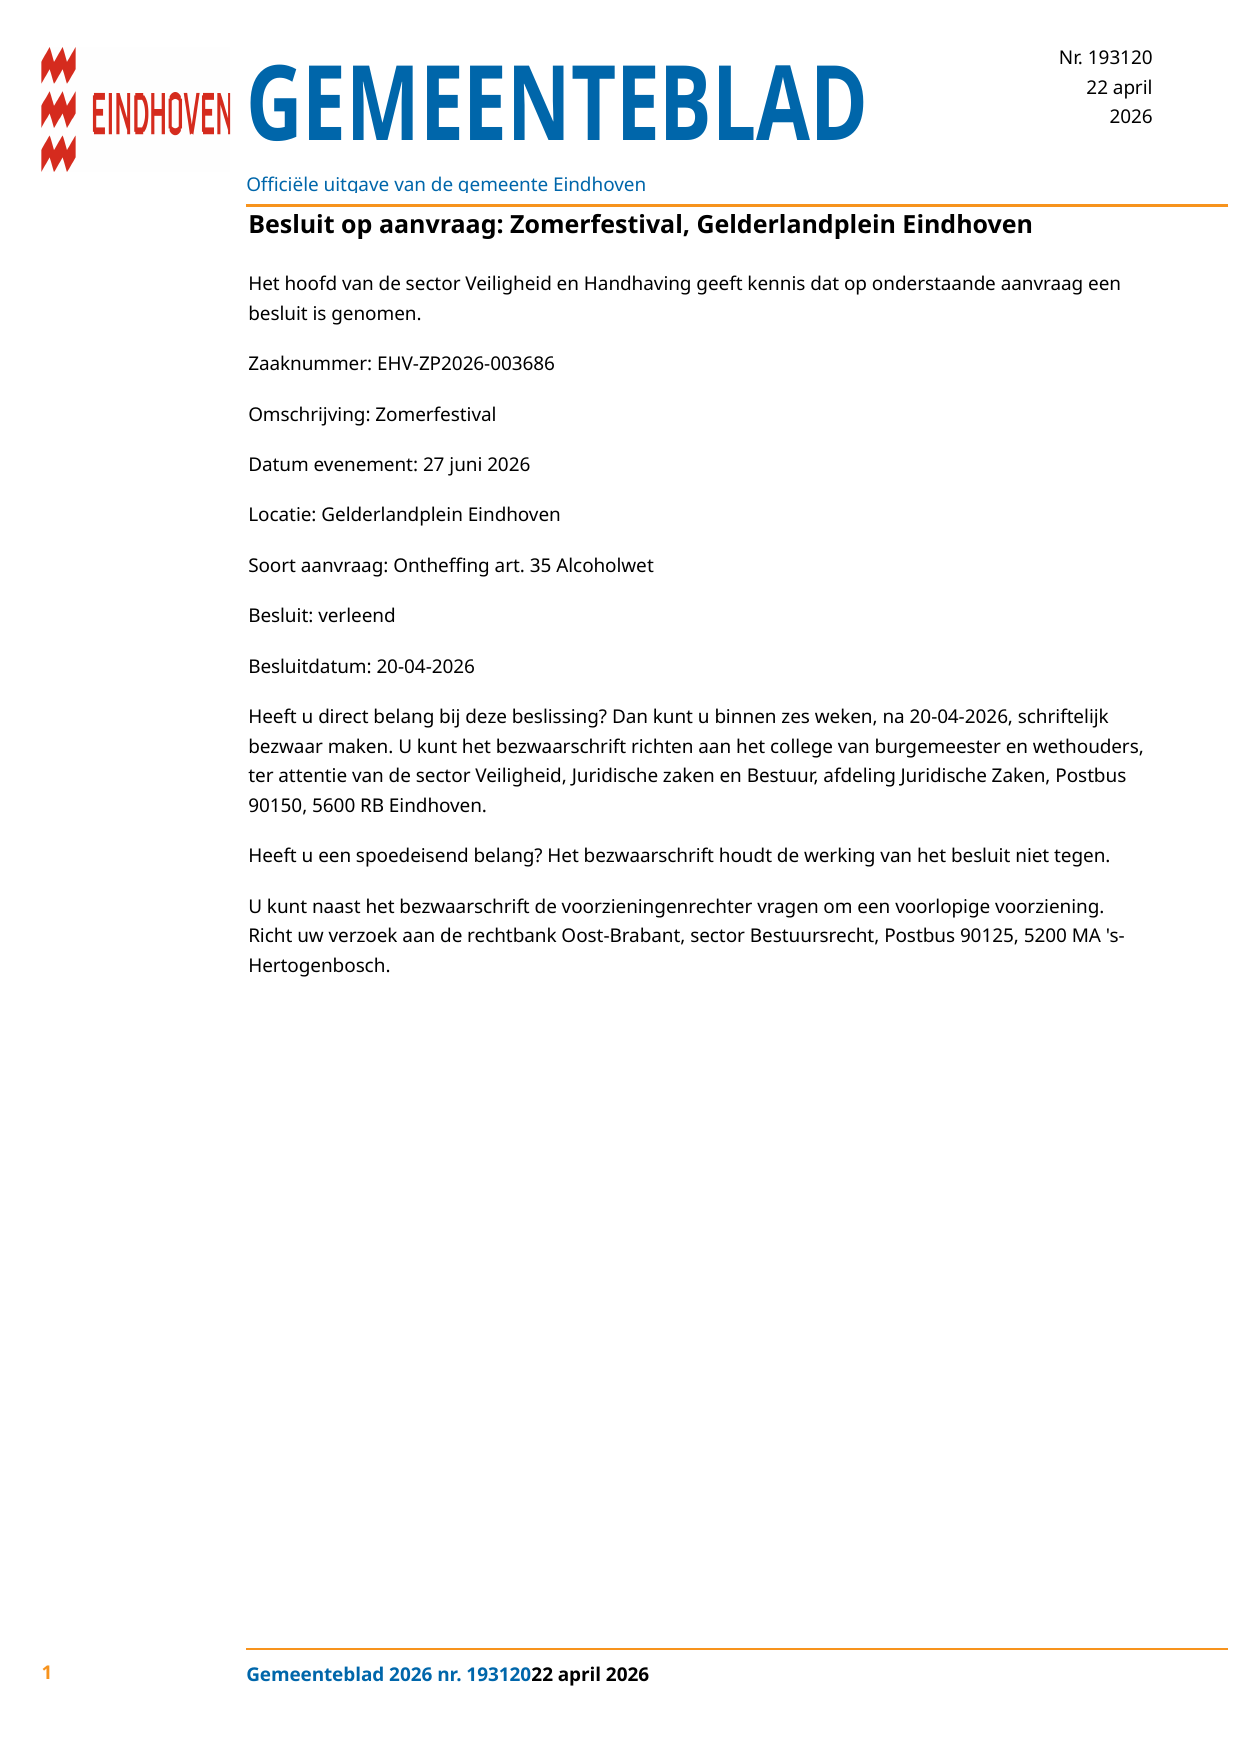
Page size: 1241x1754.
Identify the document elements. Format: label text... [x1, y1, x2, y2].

text Heeft u direct belang bij deze beslissing? Dan kunt u binnen zes weken, na 20-04-2026, schriftelijk bezwaar maken. U kunt het bezwaarschrift richten aan het college van burgemeester en wethouders, ter attentie van de sector Veiligheid, Juridische zaken en Bestuur, afdeling Juridische Zaken, Postbus 90150, 5600 RB Eindhoven. [248, 703, 1152, 818]
text Soort aanvraag: Ontheffing art. 35 Alcoholwet [248, 552, 1152, 578]
text Omschrijving: Zomerfestival [248, 401, 1152, 426]
picture [41, 47, 231, 172]
text Besluit op aanvraag: Zomerfestival, Gelderlandplein Eindhoven [248, 207, 1152, 241]
text Besluitdatum: 20-04-2026 [248, 653, 1152, 678]
text Datum evenement: 27 juni 2026 [248, 451, 1152, 477]
text Locatie: Gelderlandplein Eindhoven [248, 502, 1152, 527]
text U kunt naast het bezwaarschrift de voorzieningenrechter vragen om een voorlopige voorziening. Richt uw verzoek aan de rechtbank Oost-Brabant, sector Bestuursrecht, Postbus 90125, 5200 MA 's-Hertogenbosch. [248, 893, 1152, 978]
text Heeft u een spoedeisend belang? Het bezwaarschrift houdt de werking van het besluit niet tegen. [248, 842, 1152, 868]
text Het hoofd van de sector Veiligheid en Handhaving geeft kennis dat op onderstaande aanvraag een besluit is genomen. [248, 270, 1152, 326]
text Besluit: verleend [248, 602, 1152, 628]
text Zaaknummer: EHV-ZP2026-003686 [248, 350, 1152, 376]
